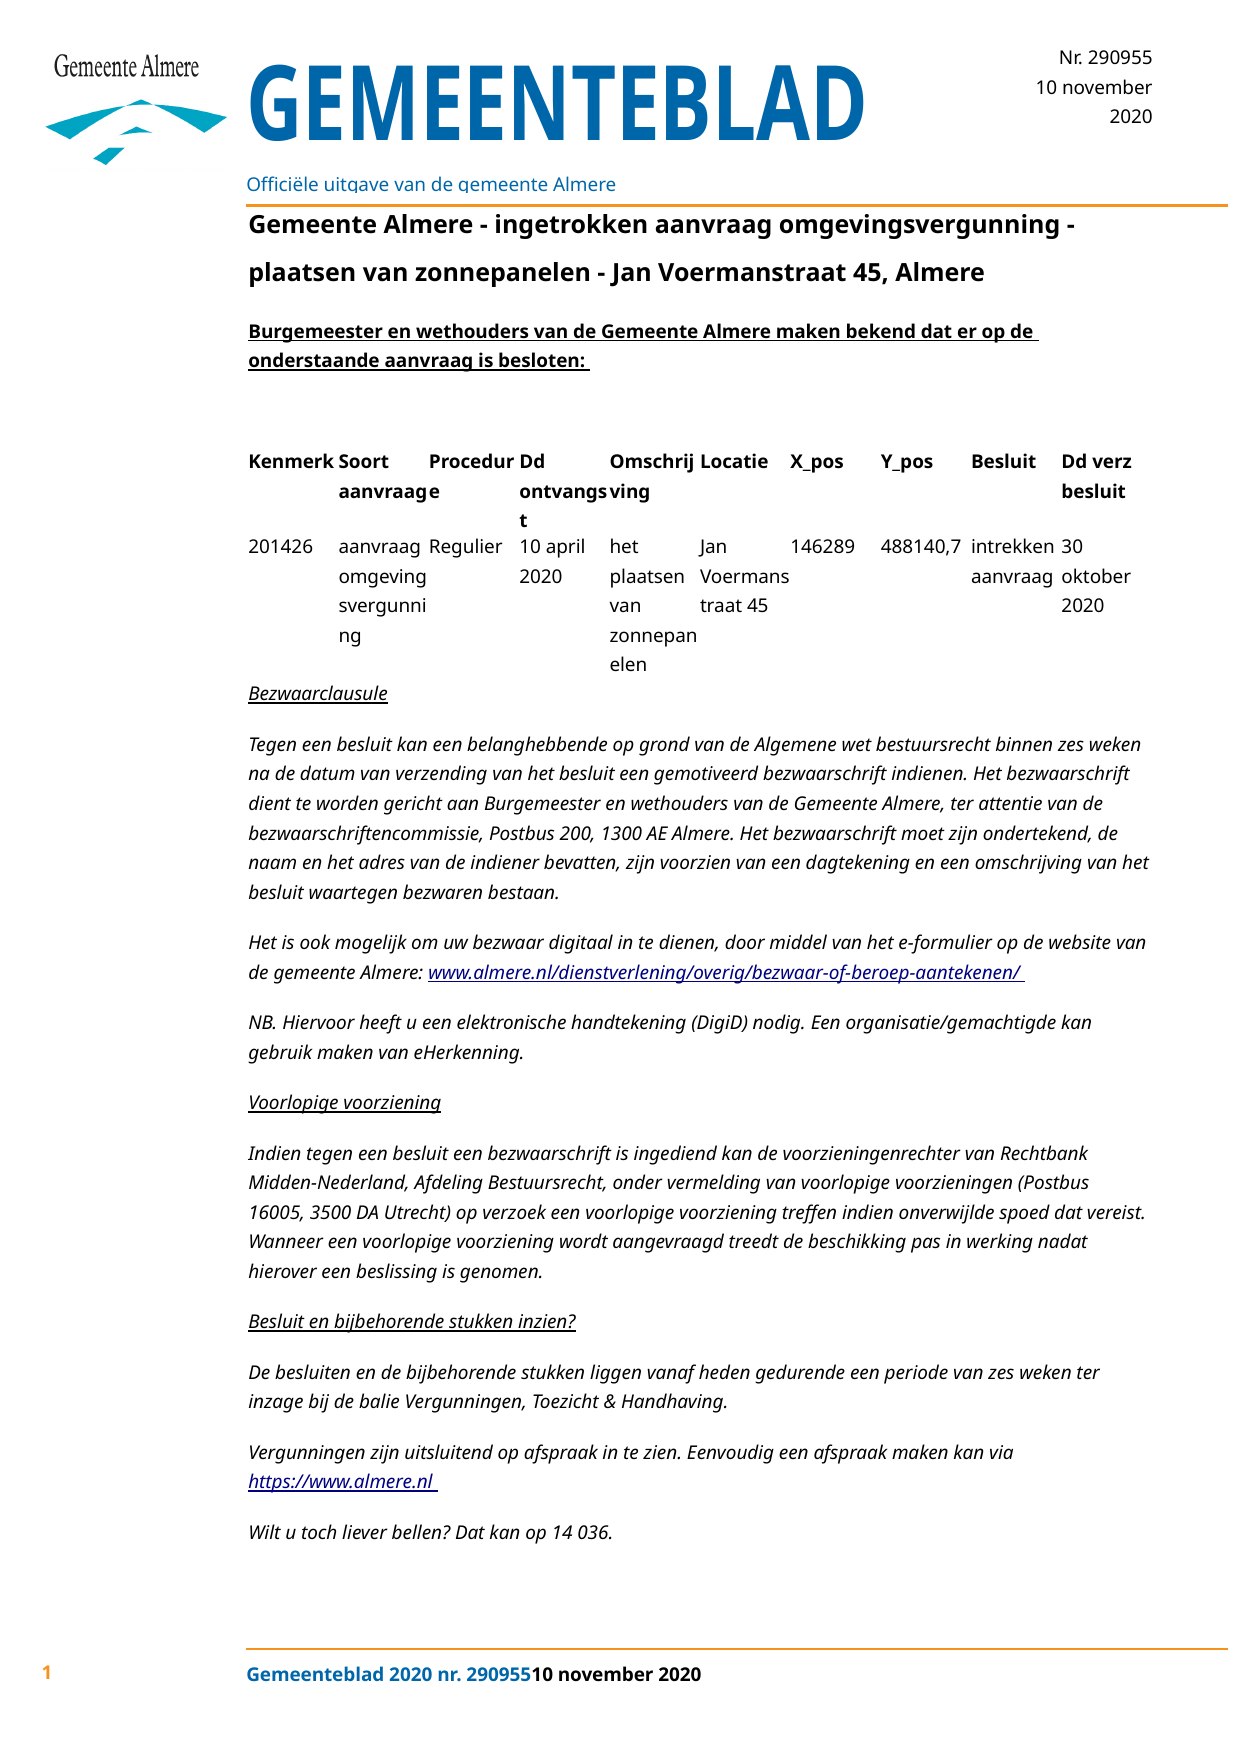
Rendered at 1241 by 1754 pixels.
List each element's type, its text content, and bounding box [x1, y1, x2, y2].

text Vergunningen zijn uitsluitend op afspraak in te zien. Eenvoudig een afspraak maken kan via https://www.almere.nl [248, 1439, 1152, 1494]
text Tegen een besluit kan een belanghebbende op grond van de Algemene wet bestuursrecht binnen zes weken na de datum van verzending van het besluit een gemotiveerd bezwaarschrift indienen. Het bezwaarschrift dient te worden gericht aan Burgemeester en wethouders van de Gemeente Almere, ter attentie van de bezwaarschriftencommissie, Postbus 200, 1300 AE Almere. Het bezwaarschrift moet zijn ondertekend, de naam en het adres van de indiener bevatten, zijn voorzien van een dagtekening en een omschrijving van het besluit waartegen bezwaren bestaan. [248, 731, 1152, 905]
table_cell Regulier [429, 533, 519, 677]
table_header Dd verz besluit [1061, 449, 1152, 533]
table_cell het plaatsen van zonnepanelen [609, 533, 700, 677]
text Burgemeester en wethouders van de Gemeente Almere maken bekend dat er op de onderstaande aanvraag is besloten: [248, 318, 1152, 373]
table_header X_pos [790, 449, 881, 533]
text De besluiten en de bijbehorende stukken liggen vanaf heden gedurende een periode van zes weken ter inzage bij de balie Vergunningen, Toezicht & Handhaving. [248, 1359, 1152, 1414]
table_cell 488140,7 [881, 533, 971, 677]
text NB. Hiervoor heeft u een elektronische handtekening (DigiD) nodig. Een organisatie/gemachtigde kan gebruik maken van eHerkenning. [248, 1009, 1152, 1065]
table_header Besluit [971, 449, 1061, 533]
table_cell intrekken aanvraag [971, 533, 1061, 677]
table_header Dd ontvangst [519, 449, 609, 533]
text Wilt u toch liever bellen? Dat kan op 14 036. [248, 1519, 1152, 1545]
table_header Soort aanvraag [338, 449, 429, 533]
text Indien tegen een besluit een bezwaarschrift is ingediend kan de voorzieningenrechter van Rechtbank Midden-Nederland, Afdeling Bestuursrecht, onder vermelding van voorlopige voorzieningen (Postbus 16005, 3500 DA Utrecht) op verzoek een voorlopige voorziening treffen indien onverwijlde spoed dat vereist. Wanneer een voorlopige voorziening wordt aangevraagd treedt de beschikking pas in werking nadat hierover een beslissing is genomen. [248, 1140, 1152, 1284]
table_cell 146289 [790, 533, 881, 677]
picture [41, 47, 231, 172]
text Voorlopige voorziening [248, 1089, 1152, 1115]
table_cell 201426 [248, 533, 338, 677]
table_header Kenmerk [248, 449, 338, 533]
table_cell 30 oktober 2020 [1061, 533, 1152, 677]
table_header Omschrijving [609, 449, 700, 533]
text Besluit en bijbehorende stukken inzien? [248, 1308, 1152, 1334]
table_cell Jan Voermanstraat 45 [700, 533, 790, 677]
table_cell aanvraag omgevingsvergunning [338, 533, 429, 677]
table_header Y_pos [881, 449, 971, 533]
table_header Procedure [429, 449, 519, 533]
text Het is ook mogelijk om uw bezwaar digitaal in te dienen, door middel van het e-formulier op de website van de gemeente Almere: www.almere.nl/dienstverlening/overig/bezwaar-of-beroep-aantekenen/ [248, 929, 1152, 985]
text Bezwaarclausule [248, 681, 1152, 706]
text Gemeente Almere - ingetrokken aanvraag omgevingsvergunning - plaatsen van zonnepanelen - Jan Voermanstraat 45, Almere [248, 207, 1152, 288]
table_header Locatie [700, 449, 790, 533]
table_cell 10 april 2020 [519, 533, 609, 677]
